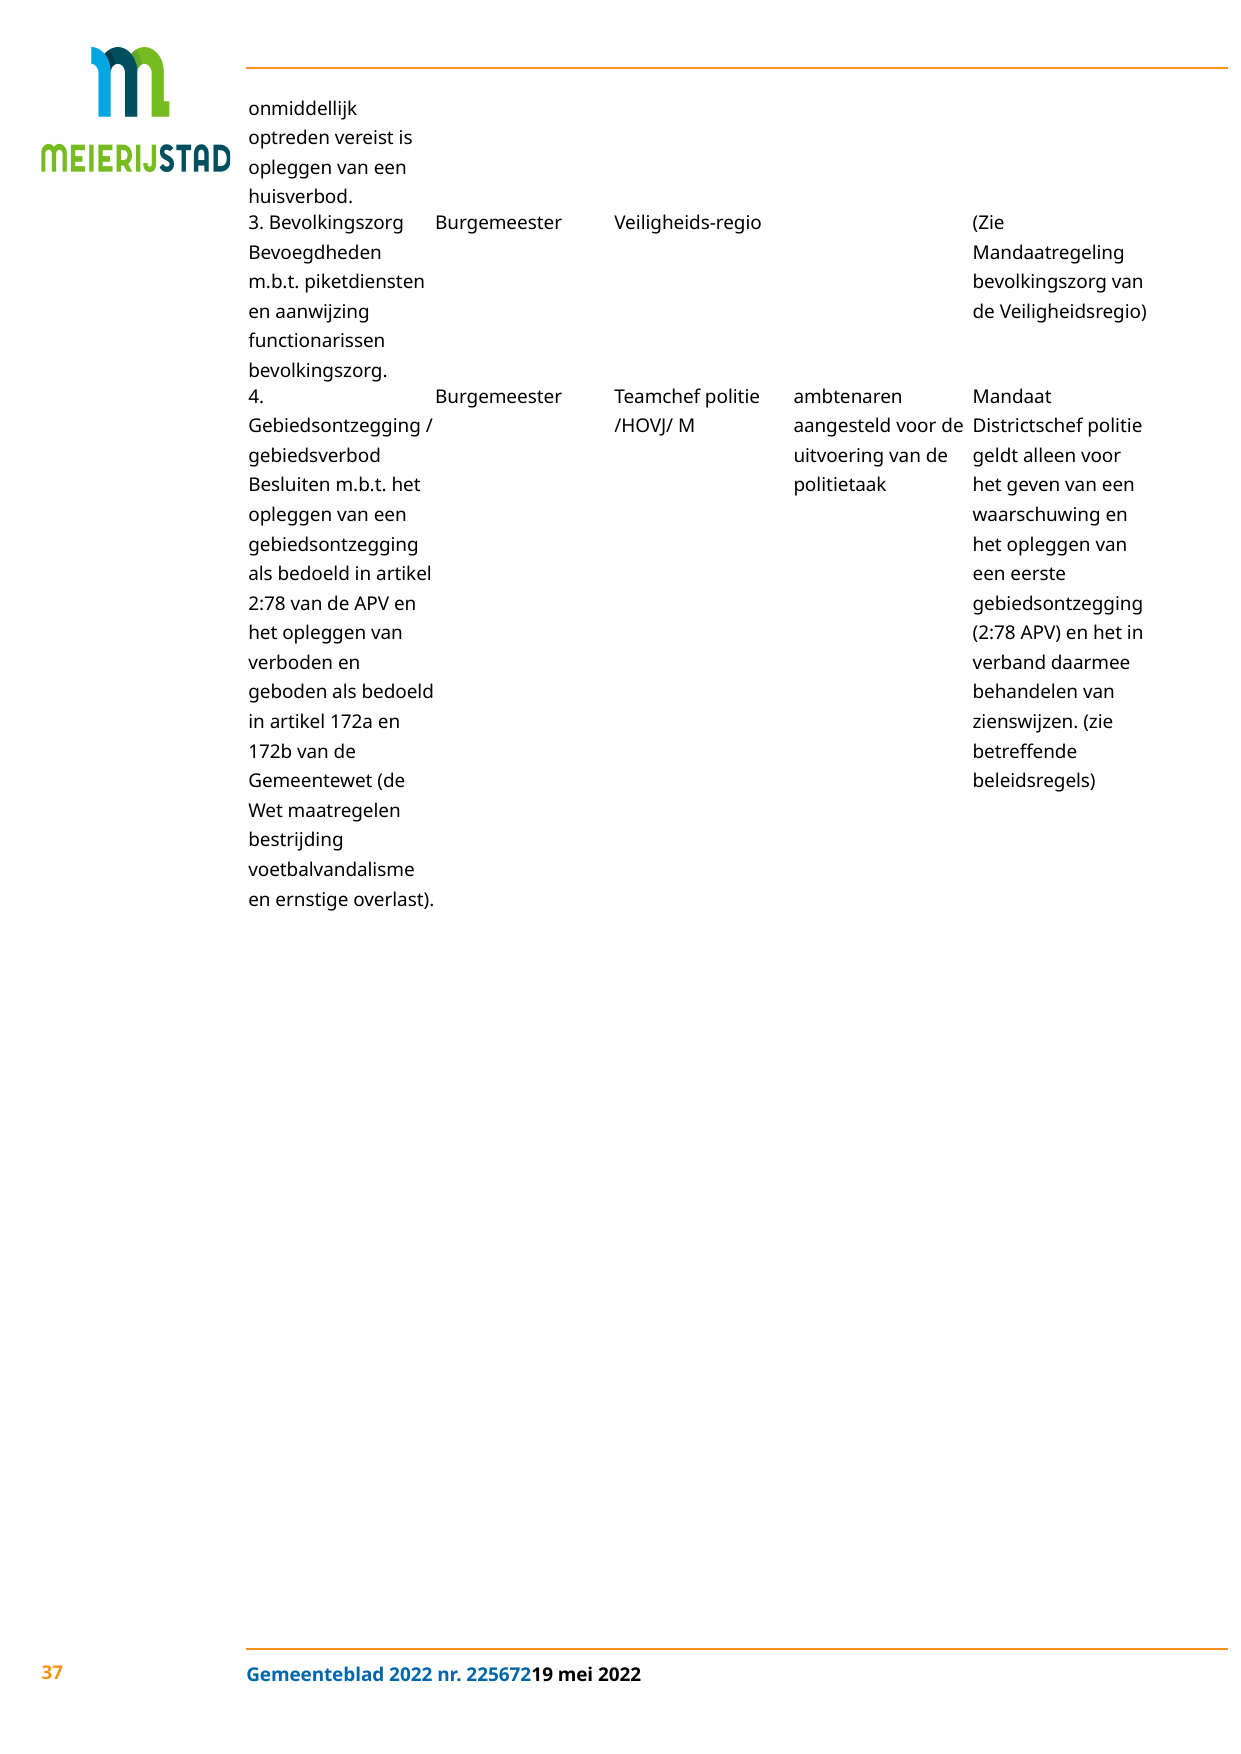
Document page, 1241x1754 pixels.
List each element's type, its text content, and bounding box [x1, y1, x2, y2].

table_cell [614, 95, 793, 209]
table_cell 4. Gebiedsontzegging /gebiedsverbod Besluiten m.b.t. het opleggen van een gebiedsontzegging als bedoeld in artikel 2:78 van de APV en het opleggen van verboden en geboden als bedoeld in artikel 172a en 172b van de Gemeentewet (de Wet maatregelen bestrijding voetbalvandalisme en ernstige overlast). [248, 383, 435, 912]
table_cell 3. Bevolkingszorg Bevoegdheden m.b.t. piketdiensten en aanwijzing functionarissen bevolkingszorg. [248, 209, 435, 383]
table_cell Teamchef politie /HOVJ/ M [614, 383, 793, 912]
table_cell (Zie Mandaatregeling bevolkingszorg van de Veiligheidsregio) [973, 209, 1152, 383]
table_cell [435, 95, 614, 209]
table_cell Burgemeester [435, 383, 614, 912]
table_cell Veiligheids-regio [614, 209, 793, 383]
table_cell Mandaat Districtschef politie geldt alleen voor het geven van een waarschuwing en het opleggen van een eerste gebiedsontzegging (2:78 APV) en het in verband daarmee behandelen van zienswijzen. (zie betreffende beleidsregels) [973, 383, 1152, 912]
table_cell ambtenaren aangesteld voor de uitvoering van de politietaak [793, 383, 972, 912]
table_cell [793, 209, 972, 383]
table_cell [973, 95, 1152, 209]
table_cell Burgemeester [435, 209, 614, 383]
table_cell [793, 95, 972, 209]
picture [41, 47, 231, 172]
